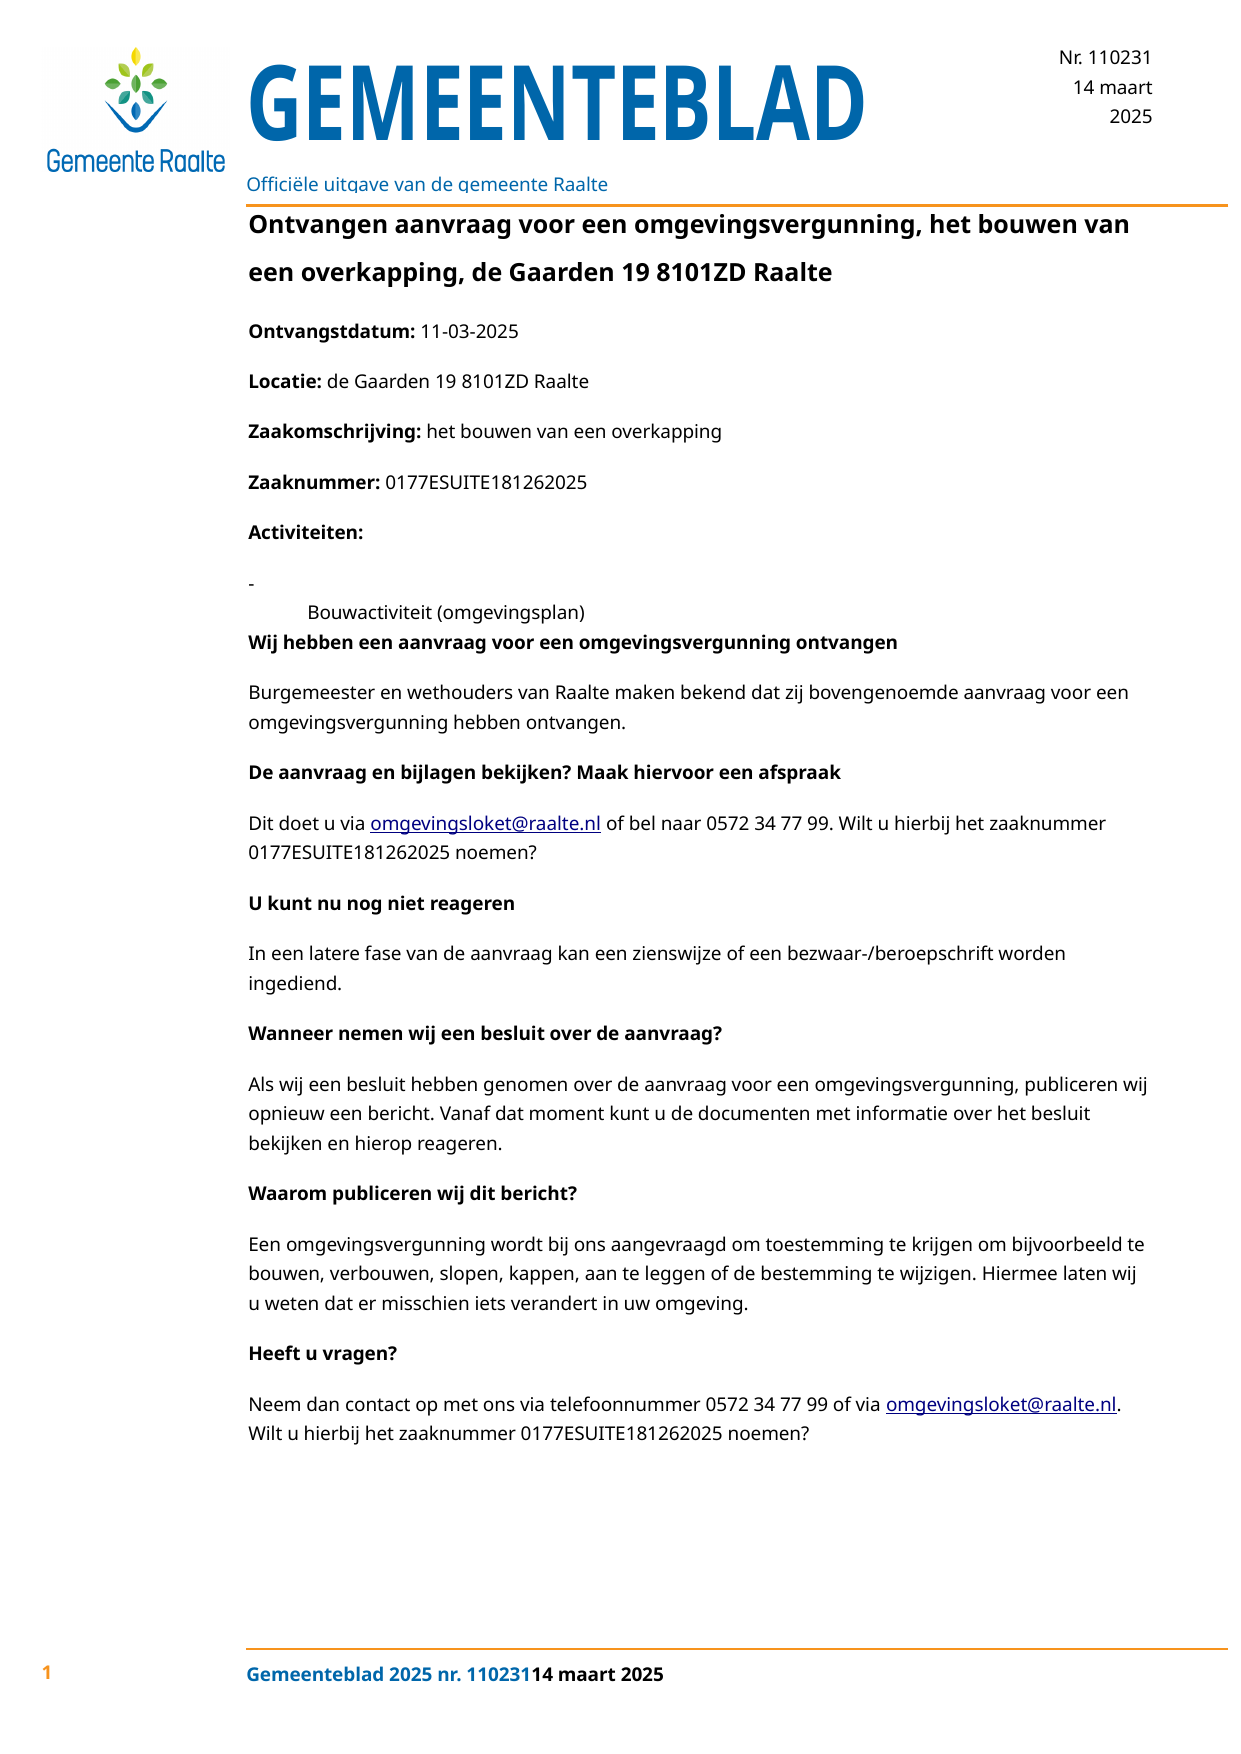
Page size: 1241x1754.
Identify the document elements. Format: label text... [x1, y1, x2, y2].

text Heeft u vragen? [248, 1340, 1152, 1366]
text Ontvangen aanvraag voor een omgevingsvergunning, het bouwen van een overkapping, de Gaarden 19 8101ZD Raalte [248, 207, 1152, 288]
text Neem dan contact op met ons via telefoonnummer 0572 34 77 99 of via omgevingsloket@raalte.nl. Wilt u hierbij het zaaknummer 0177ESUITE181262025 noemen? [248, 1391, 1152, 1446]
text Ontvangstdatum: 11-03-2025 [248, 318, 1152, 344]
text Als wij een besluit hebben genomen over de aanvraag voor een omgevingsvergunning, publiceren wij opnieuw een bericht. Vanaf dat moment kunt u de documenten met informatie over het besluit bekijken en hierop reageren. [248, 1071, 1152, 1156]
text Zaaknummer: 0177ESUITE181262025 [248, 469, 1152, 495]
text U kunt nu nog niet reageren [248, 890, 1152, 916]
picture [41, 47, 231, 172]
text Locatie: de Gaarden 19 8101ZD Raalte [248, 368, 1152, 394]
text Zaakomschrijving: het bouwen van een overkapping [248, 419, 1152, 444]
text Wanneer nemen wij een besluit over de aanvraag? [248, 1020, 1152, 1046]
text Waarom publiceren wij dit bericht? [248, 1180, 1152, 1206]
text De aanvraag en bijlagen bekijken? Maak hiervoor een afspraak [248, 759, 1152, 785]
text Burgemeester en wethouders van Raalte maken bekend dat zij bovengenoemde aanvraag voor een omgevingsvergunning hebben ontvangen. [248, 679, 1152, 735]
text Dit doet u via omgevingsloket@raalte.nl of bel naar 0572 34 77 99. Wilt u hierbij het zaaknummer 0177ESUITE181262025 noemen? [248, 810, 1152, 865]
text In een latere fase van de aanvraag kan een zienswijze of een bezwaar-/beroepschrift worden ingediend. [248, 940, 1152, 996]
text Een omgevingsvergunning wordt bij ons aangevraagd om toestemming te krijgen om bijvoorbeeld te bouwen, verbouwen, slopen, kappen, aan te leggen of de bestemming te wijzigen. Hiermee laten wij u weten dat er misschien iets verandert in uw omgeving. [248, 1231, 1152, 1316]
text Wij hebben een aanvraag voor een omgevingsvergunning ontvangen [248, 629, 1152, 655]
list Bouwactiviteit (omgevingsplan) [248, 599, 1152, 625]
text Activiteiten: [248, 519, 1152, 545]
